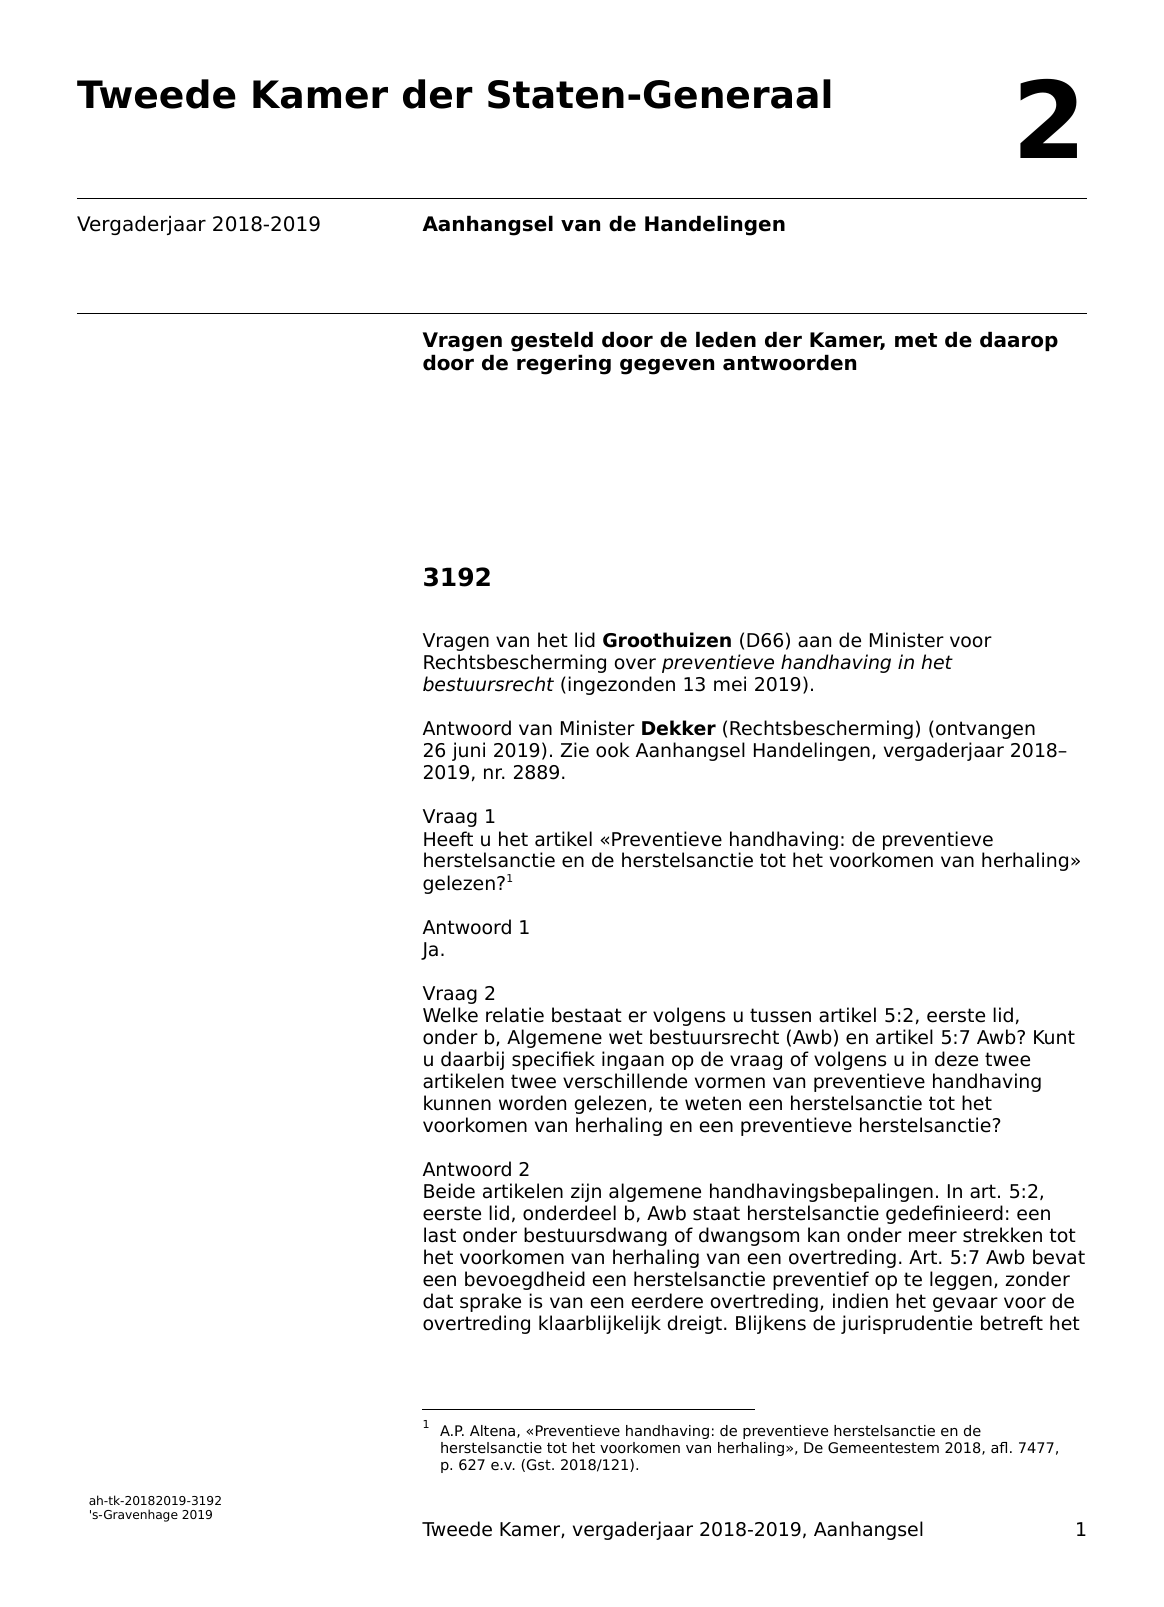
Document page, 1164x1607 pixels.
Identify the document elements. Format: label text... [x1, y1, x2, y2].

text Heeft u het artikel «Preventieve handhaving: de preventieve herstelsanctie en de herstelsanctie tot het voorkomen van herhaling» gelezen? [422, 828, 1087, 894]
text Welke relatie bestaat er volgens u tussen artikel 5:2, eerste lid, onder b, Algemene wet bestuursrecht (Awb) en artikel 5:7 Awb? Kunt u daarbij specifiek ingaan op de vraag of volgens u in deze twee artikelen twee verschillende vormen van preventieve handhaving kunnen worden gelezen, te weten een herstelsanctie tot het voorkomen van herhaling en een preventieve herstelsanctie? [422, 1005, 1087, 1137]
text 3192 [422, 563, 1087, 592]
table_cell [77, 314, 422, 375]
text Beide artikelen zijn algemene handhavingsbepalingen. In art. 5:2, eerste lid, onderdeel b, Awb staat herstelsanctie gedefinieerd: een last onder bestuursdwang of dwangsom kan onder meer strekken tot het voorkomen van herhaling van een overtreding. Art. 5:7 Awb bevat een bevoegdheid een herstelsanctie preventief op te leggen, zonder dat sprake is van een eerdere overtreding, indien het gevaar voor de overtreding klaarblijkelijk dreigt. Blijkens de jurisprudentie betreft het [422, 1181, 1087, 1334]
table_cell Vergaderjaar 2018-2019 [77, 199, 422, 313]
table_cell Vragen gesteld door de leden der Kamer, met de daarop door de regering gegeven antwoorden [422, 314, 1087, 375]
text Antwoord van Minister Dekker (Rechtsbescherming) (ontvangen 26 juni 2019). Zie ook Aanhangsel Handelingen, vergaderjaar 2018–2019, nr. 2889. [422, 718, 1087, 784]
text ah-tk-20182019-3192 [88, 1494, 323, 1508]
text 's-Gravenhage 2019 [88, 1508, 323, 1522]
text A.P. Altena, «Preventieve handhaving: de preventieve herstelsanctie en de herstelsanctie tot het voorkomen van herhaling», De Gemeentestem 2018, afl. 7477, p. 627 e.v. (Gst. 2018/121). [422, 1418, 1087, 1474]
table_header Tweede Kamer der Staten-Generaal [77, 59, 886, 198]
text Vraag 2 [422, 983, 1087, 1005]
text Ja. [422, 938, 1087, 961]
table_cell Aanhangsel van de Handelingen [422, 199, 1087, 313]
text Vraag 1 [422, 806, 1087, 828]
text Antwoord 1 [422, 917, 1087, 938]
text Vragen van het lid Groothuizen (D66) aan de Minister voor Rechtsbescherming over preventieve handhaving in het bestuursrecht (ingezonden 13 mei 2019). [422, 630, 1087, 696]
text Antwoord 2 [422, 1159, 1087, 1181]
table_header 2 [886, 59, 1087, 198]
